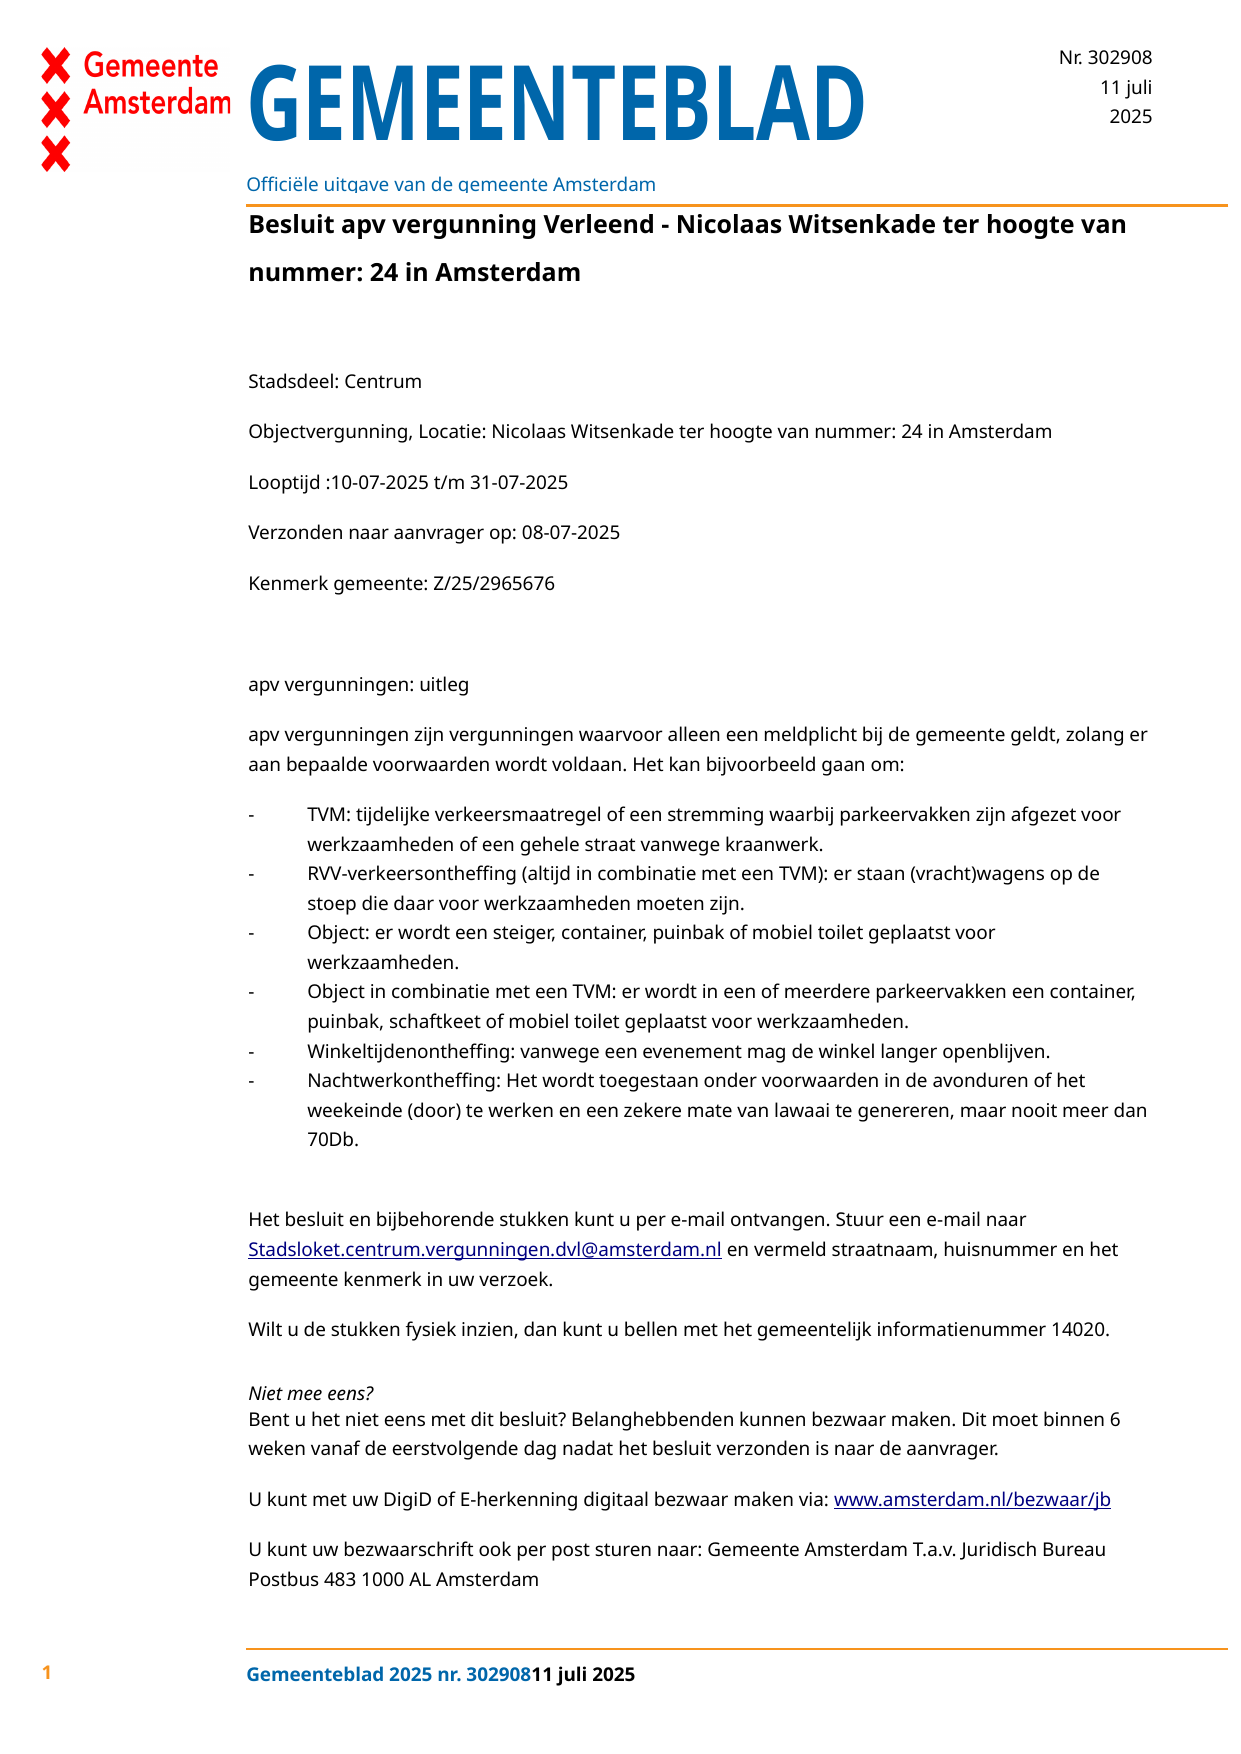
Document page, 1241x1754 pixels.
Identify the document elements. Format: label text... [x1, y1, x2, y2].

picture [41, 47, 231, 172]
list TVM: tijdelijke verkeersmaatregel of een stremming waarbij parkeervakken zijn afgezet voor werkzaamheden of een gehele straat vanwege kraanwerk. [248, 801, 1152, 857]
list Nachtwerkontheffing: Het wordt toegestaan onder voorwaarden in de avonduren of het weekeinde (door) te werken en een zekere mate van lawaai te genereren, maar nooit meer dan 70Db. [248, 1067, 1152, 1152]
text Objectvergunning, Locatie: Nicolaas Witsenkade ter hoogte van nummer: 24 in Amsterdam [248, 419, 1152, 444]
text Wilt u de stukken fysiek inzien, dan kunt u bellen met het gemeentelijk informatienummer 14020. [248, 1316, 1152, 1342]
text Besluit apv vergunning Verleend - Nicolaas Witsenkade ter hoogte van nummer: 24 in Amsterdam [248, 207, 1152, 288]
text Stadsdeel: Centrum [248, 368, 1152, 394]
text U kunt met uw DigiD of E-herkenning digitaal bezwaar maken via: www.amsterdam.nl/bezwaar/jb [248, 1486, 1152, 1512]
text Looptijd :10-07-2025 t/m 31-07-2025 [248, 469, 1152, 495]
text Bent u het niet eens met dit besluit? Belanghebbenden kunnen bezwaar maken. Dit moet binnen 6 weken vanaf de eerstvolgende dag nadat het besluit verzonden is naar de aanvrager. [248, 1406, 1152, 1461]
list Object in combinatie met een TVM: er wordt in een of meerdere parkeervakken een container, puinbak, schaftkeet of mobiel toilet geplaatst voor werkzaamheden. [248, 979, 1152, 1034]
text apv vergunningen: uitleg [248, 671, 1152, 697]
text U kunt uw bezwaarschrift ook per post sturen naar: Gemeente Amsterdam T.a.v. Juridisch Bureau Postbus 483 1000 AL Amsterdam [248, 1536, 1152, 1592]
text Kenmerk gemeente: Z/25/2965676 [248, 570, 1152, 596]
list Winkeltijdenontheffing: vanwege een evenement mag de winkel langer openblijven. [248, 1038, 1152, 1064]
text Het besluit en bijbehorende stukken kunt u per e-mail ontvangen. Stuur een e-mail naar Stadsloket.centrum.vergunningen.dvl@amsterdam.nl en vermeld straatnaam, huisnummer en het gemeente kenmerk in uw verzoek. [248, 1207, 1152, 1292]
text apv vergunningen zijn vergunningen waarvoor alleen een meldplicht bij de gemeente geldt, zolang er aan bepaalde voorwaarden wordt voldaan. Het kan bijvoorbeeld gaan om: [248, 721, 1152, 777]
text Niet mee eens? [248, 1380, 1152, 1406]
list Object: er wordt een steiger, container, puinbak of mobiel toilet geplaatst voor werkzaamheden. [248, 919, 1152, 975]
text Verzonden naar aanvrager op: 08-07-2025 [248, 519, 1152, 545]
list RVV-verkeersontheffing (altijd in combinatie met een TVM): er staan (vracht)wagens op de stoep die daar voor werkzaamheden moeten zijn. [248, 860, 1152, 916]
